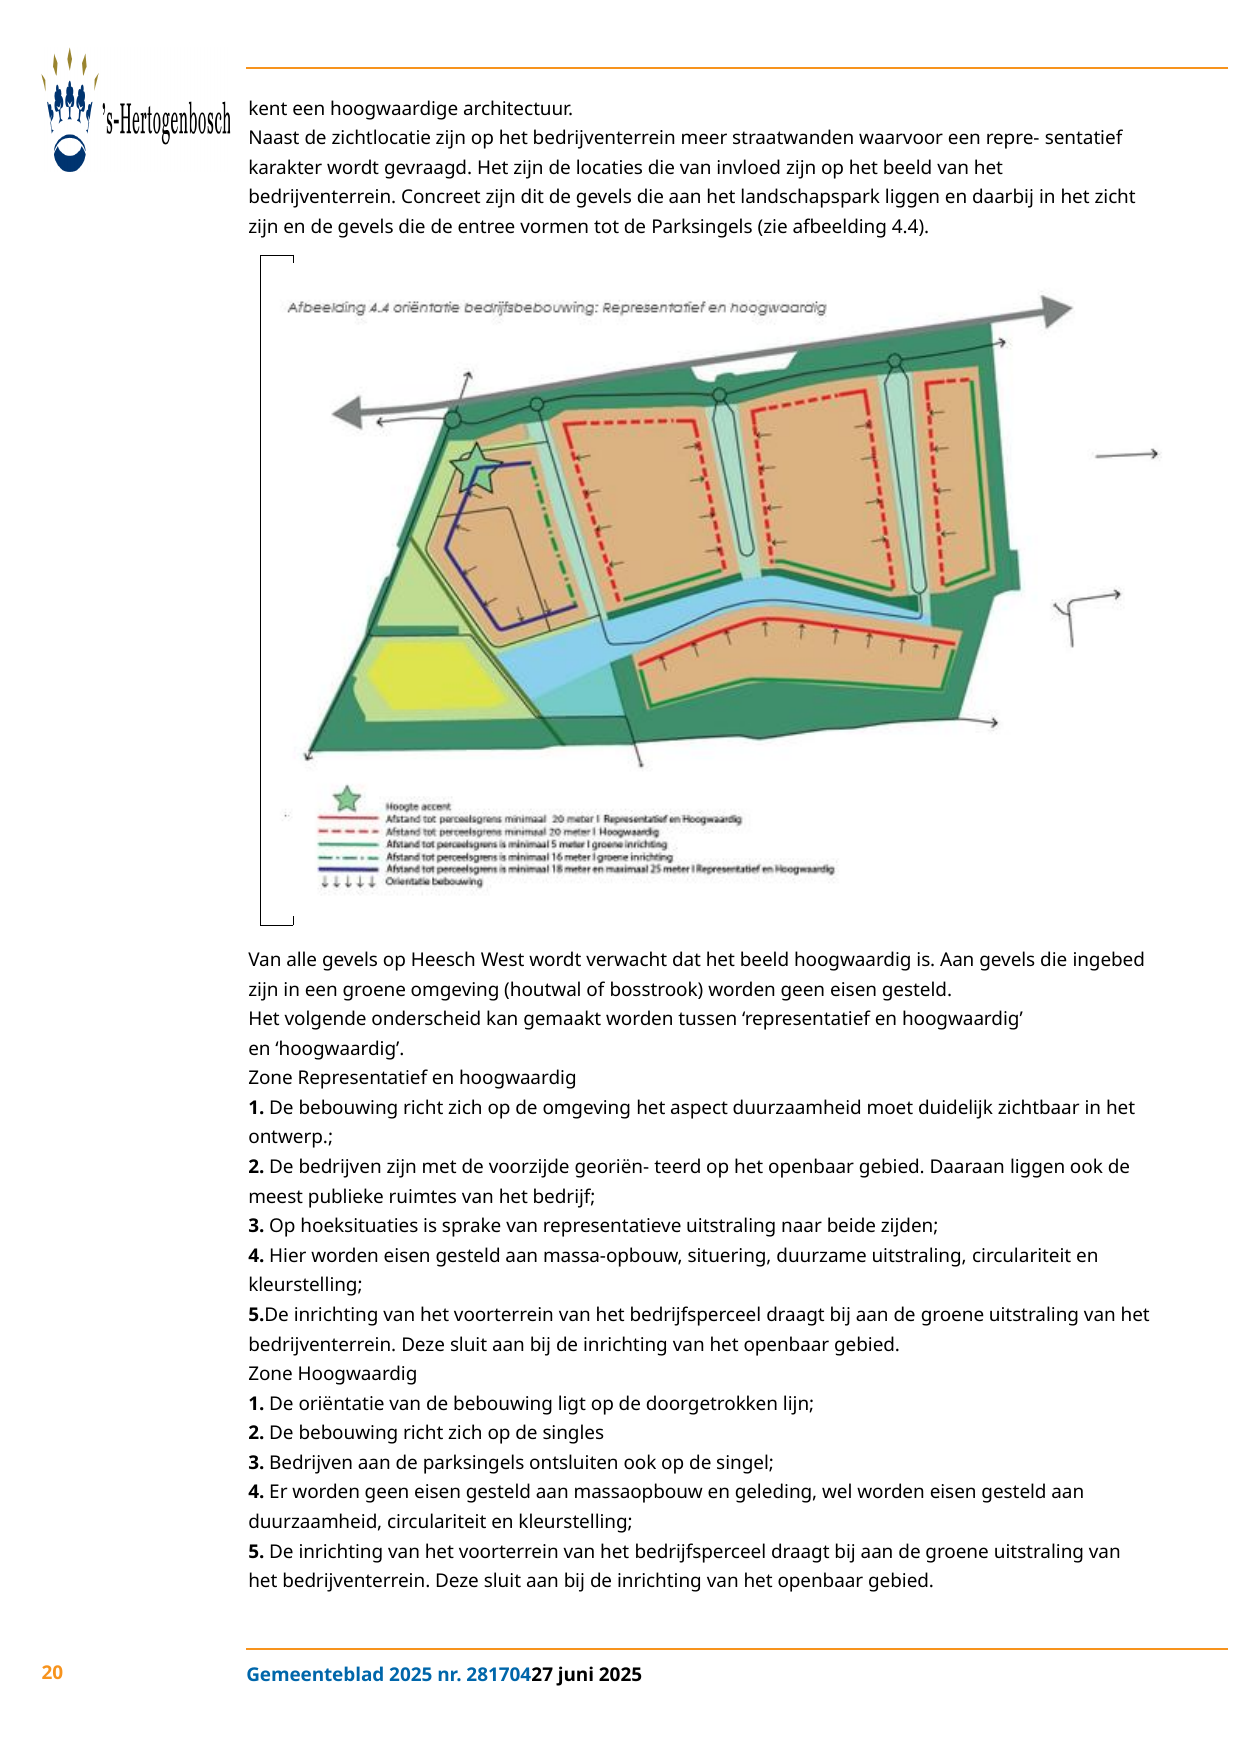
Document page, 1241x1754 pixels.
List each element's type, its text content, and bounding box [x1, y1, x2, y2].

text 3. Op hoeksituaties is sprake van representatieve uitstraling naar beide zijden; [248, 1212, 1152, 1238]
text Van alle gevels op Heesch West wordt verwacht dat het beeld hoogwaardig is. Aan gevels die ingebed zijn in een groene omgeving (houtwal of bosstrook) worden geen eisen gesteld. [248, 946, 1152, 1001]
text 4. Hier worden eisen gesteld aan massa-opbouw, situering, duurzame uitstraling, circulariteit en kleurstelling; [248, 1242, 1152, 1297]
text 5. De inrichting van het voorterrein van het bedrijfsperceel draagt bij aan de groene uitstraling van het bedrijventerrein. Deze sluit aan bij de inrichting van het openbaar gebied. [248, 1538, 1152, 1593]
text Naast de zichtlocatie zijn op het bedrijventerrein meer straatwanden waarvoor een repre- sentatief karakter wordt gevraagd. Het zijn de locaties die van invloed zijn op het beeld van het bedrijventerrein. Concreet zijn dit de gevels die aan het landschapspark liggen en daarbij in het zicht zijn en de gevels die de entree vormen tot de Parksingels (zie afbeelding 4.4). [248, 124, 1152, 239]
text 2. De bedrijven zijn met de voorzijde georiën- teerd op het openbaar gebied. Daaraan liggen ook de meest publieke ruimtes van het bedrijf; [248, 1153, 1152, 1208]
text 1. De oriëntatie van de bebouwing ligt op de doorgetrokken lijn; [248, 1390, 1152, 1416]
text 2. De bebouwing richt zich op de singles [248, 1419, 1152, 1445]
text kent een hoogwaardige architectuur. [248, 95, 1152, 121]
picture [41, 47, 231, 172]
text 4. Er worden geen eisen gesteld aan massaopbouw en geleding, wel worden eisen gesteld aan duurzaamheid, circulariteit en kleurstelling; [248, 1479, 1152, 1534]
picture [268, 263, 1173, 916]
text 3. Bedrijven aan de parksingels ontsluiten ook op de singel; [248, 1449, 1152, 1475]
text 1. De bebouwing richt zich op de omgeving het aspect duurzaamheid moet duidelijk zichtbaar in het ontwerp.; [248, 1094, 1152, 1149]
text Zone Hoogwaardig [248, 1360, 1152, 1386]
text Het volgende onderscheid kan gemaakt worden tussen ‘representatief en hoogwaardig’ en ‘hoogwaardig’. [248, 1005, 1152, 1061]
text Zone Representatief en hoogwaardig [248, 1064, 1152, 1090]
text 5.De inrichting van het voorterrein van het bedrijfsperceel draagt bij aan de groene uitstraling van het bedrijventerrein. Deze sluit aan bij de inrichting van het openbaar gebied. [248, 1301, 1152, 1356]
